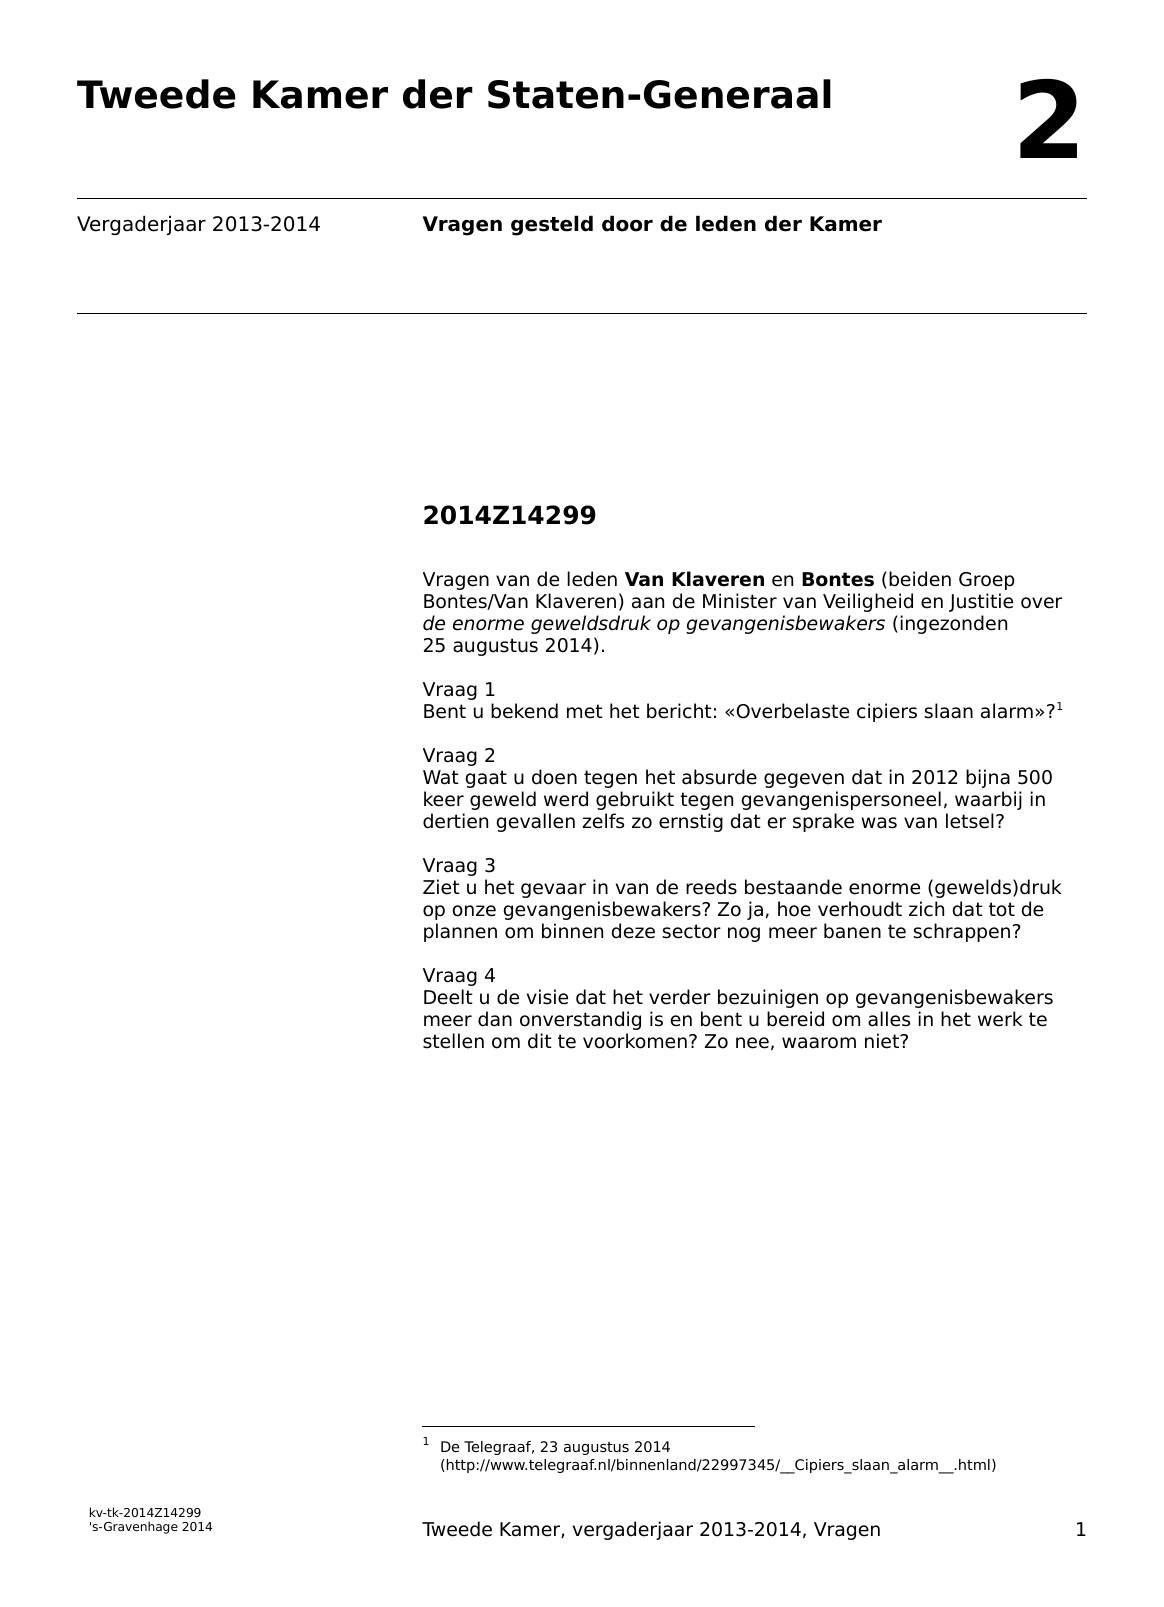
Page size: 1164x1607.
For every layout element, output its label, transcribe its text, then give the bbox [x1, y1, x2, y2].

text Vraag 4 [422, 965, 1087, 987]
text Ziet u het gevaar in van de reeds bestaande enorme (gewelds)druk op onze gevangenisbewakers? Zo ja, hoe verhoudt zich dat tot de plannen om binnen deze sector nog meer banen te schrappen? [422, 877, 1087, 943]
text Vragen van de leden Van Klaveren en Bontes (beiden Groep Bontes/Van Klaveren) aan de Minister van Veiligheid en Justitie over de enorme geweldsdruk op gevangenisbewakers (ingezonden 25 augustus 2014). [422, 569, 1087, 657]
table_cell Vergaderjaar 2013-2014 [77, 199, 422, 313]
text Vraag 1 [422, 679, 1087, 701]
text kv-tk-2014Z14299 [88, 1506, 323, 1520]
table_cell Vragen gesteld door de leden der Kamer [422, 199, 1087, 313]
text 's-Gravenhage 2014 [88, 1520, 323, 1534]
text Bent u bekend met het bericht: «Overbelaste cipiers slaan alarm»? [422, 701, 1087, 723]
text De Telegraaf, 23 augustus 2014 (http://www.telegraaf.nl/binnenland/22997345/__Cipiers_slaan_alarm__.html) [422, 1435, 1087, 1474]
text Wat gaat u doen tegen het absurde gegeven dat in 2012 bijna 500 keer geweld werd gebruikt tegen gevangenispersoneel, waarbij in dertien gevallen zelfs zo ernstig dat er sprake was van letsel? [422, 767, 1087, 833]
text Deelt u de visie dat het verder bezuinigen op gevangenisbewakers meer dan onverstandig is en bent u bereid om alles in het werk te stellen om dit te voorkomen? Zo nee, waarom niet? [422, 987, 1087, 1053]
text Vraag 2 [422, 745, 1087, 767]
table_header 2 [886, 59, 1087, 198]
table_header Tweede Kamer der Staten-Generaal [77, 59, 886, 198]
text 2014Z14299 [422, 501, 1087, 531]
text Vraag 3 [422, 855, 1087, 877]
